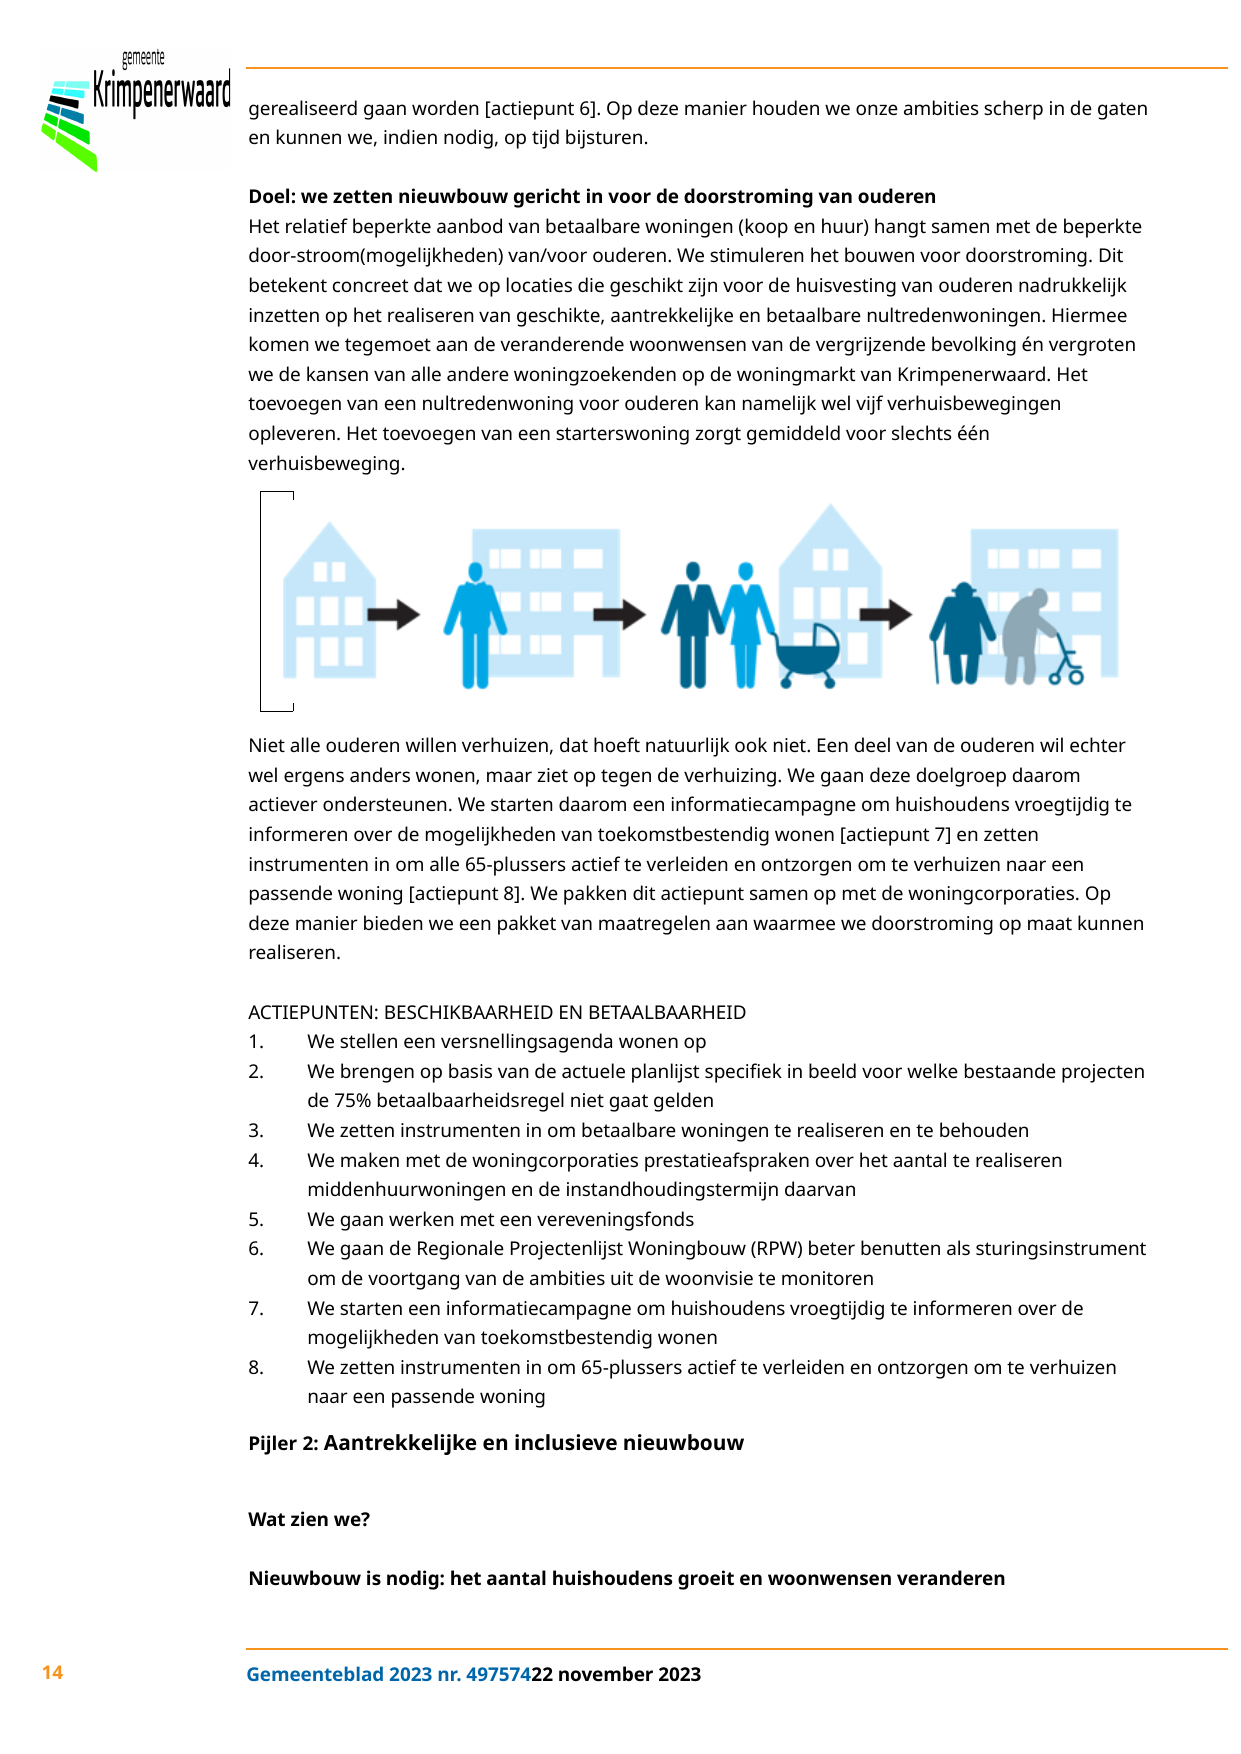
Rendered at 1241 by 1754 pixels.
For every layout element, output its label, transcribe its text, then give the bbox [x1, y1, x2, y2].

table_header ACTIEPUNTEN: BESCHIKBAARHEID EN BETAALBAARHEID We stellen een versnellingsagenda wonen op We brengen op basis van de actuele planlijst specifiek in beeld voor welke bestaande projecten de 75% betaalbaarheids­regel niet gaat gelden We zetten instrumenten in om betaalbare woningen te realiseren en te behouden We maken met de woningcorporaties prestatieafspraken over het aantal te realiseren middenhuur­woningen en de instandhoudingstermijn daarvan We gaan werken met een vereveningsfonds We gaan de Regionale Projectenlijst Woningbouw (RPW) beter benutten als sturingsinstrument om de voortgang van de ambities uit de woonvisie te monitoren We starten een informatiecampagne om huishoudens vroegtijdig te informeren over de mogelijkheden van toekomstbestendig wonen We zetten instrumenten in om 65-plussers actief te verleiden en ontzorgen om te verhuizen naar een passende woning [248, 999, 1152, 1409]
text Pijler 2: Aantrekkelijke en inclusieve nieuwbouw [248, 1428, 1152, 1457]
text Wat zien we? [248, 1506, 1152, 1532]
text Doel: we zetten nieuwbouw gericht in voor de doorstroming van ouderen [248, 183, 1152, 209]
picture [41, 47, 231, 172]
text Niet alle ouderen willen verhuizen, dat hoeft natuurlijk ook niet. Een deel van de ouderen wil echter wel ergens anders wonen, maar ziet op tegen de verhuizing. We gaan deze doelgroep daarom actiever ondersteunen. We starten daarom een informatiecampagne om huishoudens vroegtijdig te informeren over de mogelijkheden van toekomstbestendig wonen [actiepunt 7] en zetten instrumenten in om alle 65-plussers actief te verleiden en ontzorgen om te verhuizen naar een passende woning [actiepunt 8]. We pakken dit actiepunt samen op met de woningcorporaties. Op deze manier bieden we een pakket van maatregelen aan waarmee we doorstroming op maat kunnen realiseren. [248, 732, 1152, 965]
picture [268, 500, 1125, 703]
text Het relatief beperkte aanbod van betaalbare woningen (koop en huur) hangt samen met de beperkte door-stroom(mogelijkheden) van/voor ouderen. We stimuleren het bouwen voor doorstroming. Dit betekent concreet dat we op locaties die geschikt zijn voor de huisvesting van ouderen nadrukkelijk inzetten op het realiseren van geschikte, aantrekkelijke en betaalbare nultredenwoningen. Hiermee komen we tegemoet aan de veranderende woonwensen van de vergrijzende bevolking én vergroten we de kansen van alle andere woningzoekenden op de woningmarkt van Krimpenerwaard. Het toevoegen van een nultredenwoning voor ouderen kan namelijk wel vijf verhuisbewegingen opleveren. Het toevoegen van een starterswoning zorgt gemiddeld voor slechts één verhuisbeweging. [248, 213, 1152, 476]
text Nieuwbouw is nodig: het aantal huishoudens groeit en woonwensen veranderen [248, 1565, 1152, 1591]
text gerealiseerd gaan worden [actiepunt 6]. Op deze manier houden we onze ambities scherp in de gaten en kunnen we, indien nodig, op tijd bijsturen. [248, 95, 1152, 150]
